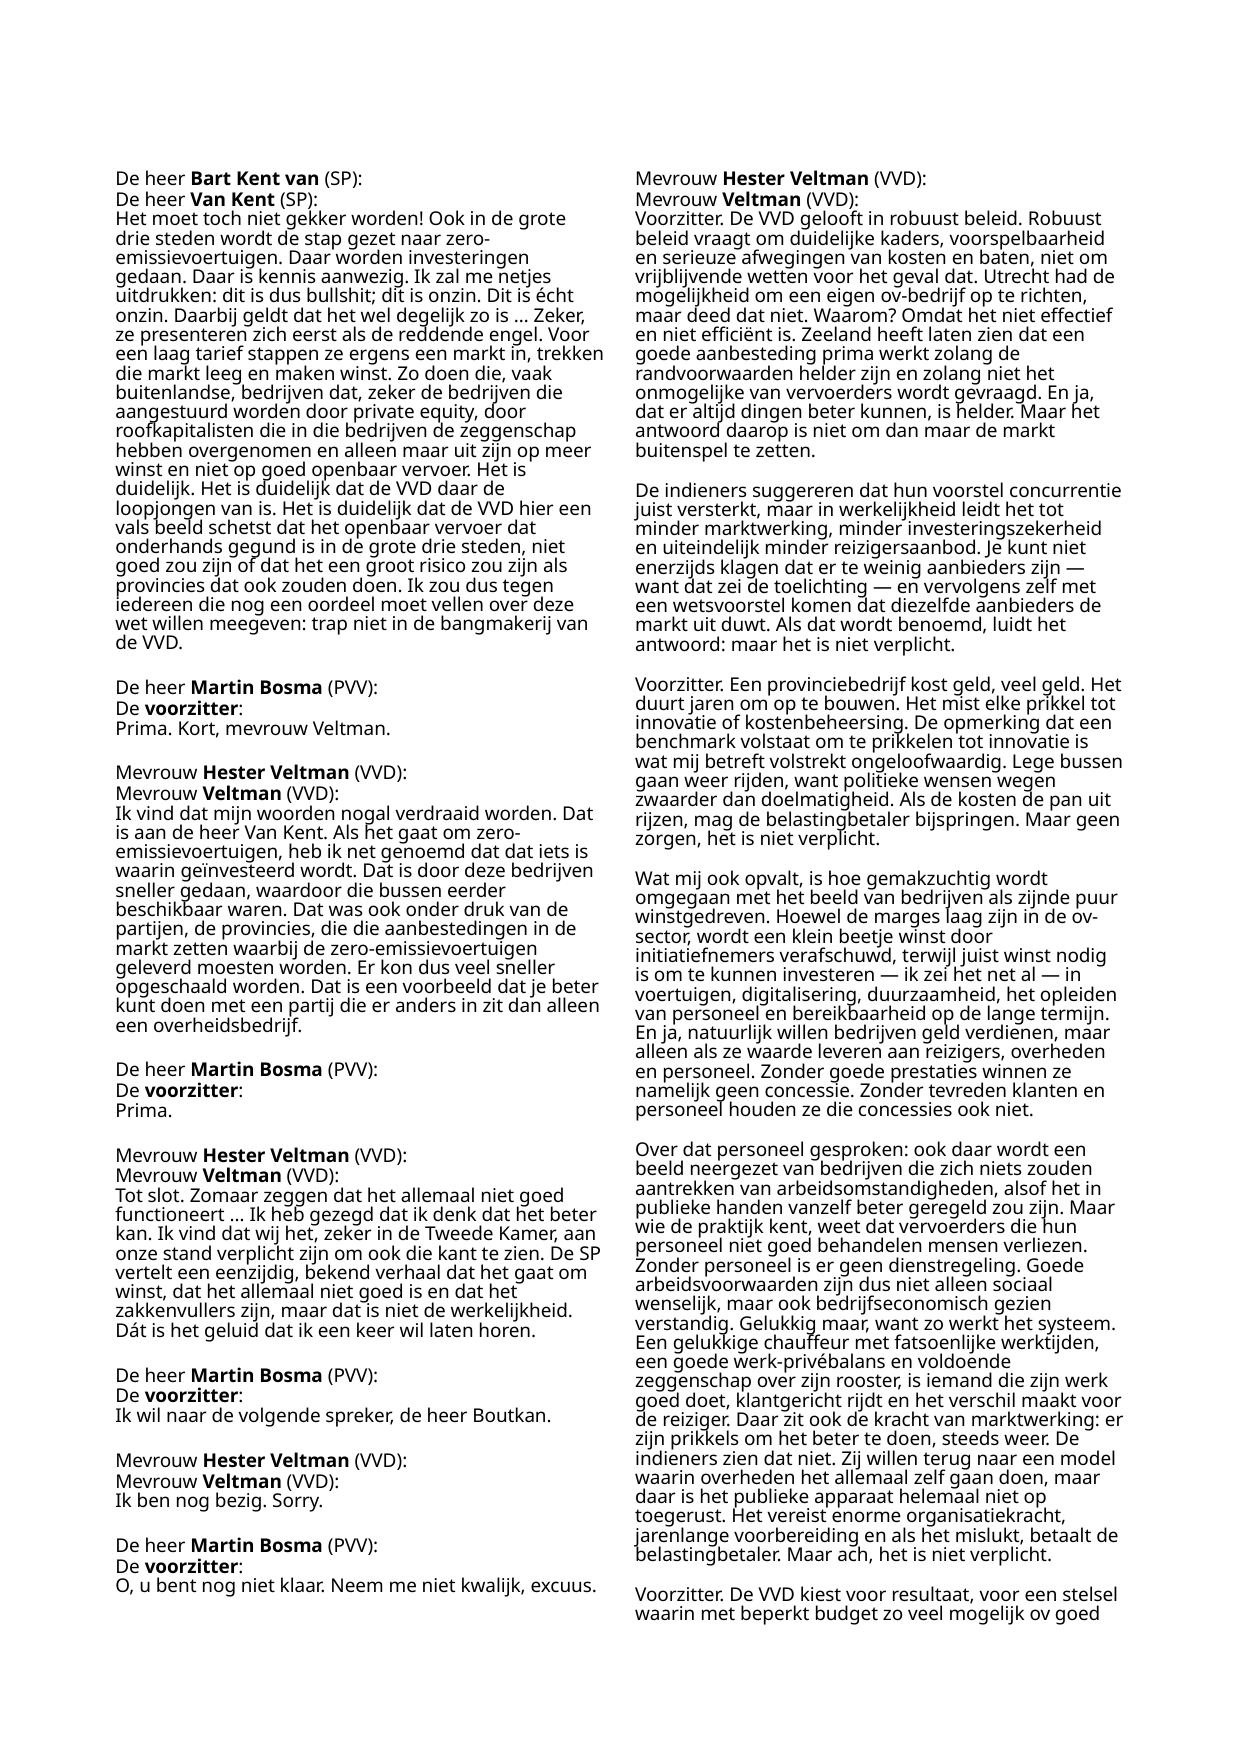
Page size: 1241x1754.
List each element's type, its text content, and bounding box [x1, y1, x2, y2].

text Mevrouw Veltman (VVD): [115, 1473, 605, 1492]
text Mevrouw Veltman (VVD): [635, 191, 1125, 210]
text Wat mij ook opvalt, is hoe gemakzuchtig wordt omgegaan met het beeld van bedrijven als zijnde puur winstgedreven. Hoewel de marges laag zijn in de ov-sector, wordt een klein beetje winst door initiatiefnemers verafschuwd, terwijl juist winst nodig is om te kunnen investeren — ik zei het net al — in voertuigen, digitalisering, duurzaamheid, het opleiden van personeel en bereikbaarheid op de lange termijn. En ja, natuurlijk willen bedrijven geld verdienen, maar alleen als ze waarde leveren aan reizigers, overheden en personeel. Zonder goede prestaties winnen ze namelijk geen concessie. Zonder tevreden klanten en personeel houden ze die concessies ook niet. [635, 870, 1125, 1120]
text Mevrouw Veltman (VVD): [115, 1167, 605, 1187]
text Voorzitter. De VVD gelooft in robuust beleid. Robuust beleid vraagt om duidelijke kaders, voorspelbaarheid en serieuze afwegingen van kosten en baten, niet om vrijblijvende wetten voor het geval dat. Utrecht had de mogelijkheid om een eigen ov-bedrijf op te richten, maar deed dat niet. Waarom? Omdat het niet effectief en niet efficiënt is. Zeeland heeft laten zien dat een goede aanbesteding prima werkt zolang de randvoorwaarden helder zijn en zolang niet het onmogelijke van vervoerders wordt gevraagd. En ja, dat er altijd dingen beter kunnen, is helder. Maar het antwoord daarop is niet om dan maar de markt buitenspel te zetten. [635, 210, 1125, 461]
text Mevrouw Hester Veltman (VVD): [635, 165, 1125, 191]
text De voorzitter: [115, 1082, 605, 1102]
text Mevrouw Veltman (VVD): [115, 785, 605, 804]
text Mevrouw Hester Veltman (VVD): [115, 759, 605, 785]
text Ik wil naar de volgende spreker, de heer Boutkan. [115, 1407, 605, 1426]
text De heer Van Kent (SP): [115, 191, 605, 210]
text Ik ben nog bezig. Sorry. [115, 1492, 605, 1511]
text De heer Martin Bosma (PVV): [115, 674, 605, 700]
text Het moet toch niet gekker worden! Ook in de grote drie steden wordt de stap gezet naar zero-emissievoertuigen. Daar worden investeringen gedaan. Daar is kennis aanwezig. Ik zal me netjes uitdrukken: dit is dus bullshit; dit is onzin. Dit is écht onzin. Daarbij geldt dat het wel degelijk zo is … Zeker, ze presenteren zich eerst als de reddende engel. Voor een laag tarief stappen ze ergens een markt in, trekken die markt leeg en maken winst. Zo doen die, vaak buitenlandse, bedrijven dat, zeker de bedrijven die aangestuurd worden door private equity, door roofkapitalisten die in die bedrijven de zeggenschap hebben overgenomen en alleen maar uit zijn op meer winst en niet op goed openbaar vervoer. Het is duidelijk. Het is duidelijk dat de VVD daar de loopjongen van is. Het is duidelijk dat de VVD hier een vals beeld schetst dat het openbaar vervoer dat onderhands gegund is in de grote drie steden, niet goed zou zijn of dat het een groot risico zou zijn als provincies dat ook zouden doen. Ik zou dus tegen iedereen die nog een oordeel moet vellen over deze wet willen meegeven: trap niet in de bangmakerij van de VVD. [115, 210, 605, 654]
text Voorzitter. Een provinciebedrijf kost geld, veel geld. Het duurt jaren om op te bouwen. Het mist elke prikkel tot innovatie of kostenbeheersing. De opmerking dat een benchmark volstaat om te prikkelen tot innovatie is wat mij betreft volstrekt ongeloofwaardig. Lege bussen gaan weer rijden, want politieke wensen wegen zwaarder dan doelmatigheid. Als de kosten de pan uit rijzen, mag de belastingbetaler bijspringen. Maar geen zorgen, het is niet verplicht. [635, 676, 1125, 849]
text De heer Martin Bosma (PVV): [115, 1057, 605, 1082]
text De heer Martin Bosma (PVV): [115, 1532, 605, 1558]
text Tot slot. Zomaar zeggen dat het allemaal niet goed functioneert … Ik heb gezegd dat ik denk dat het beter kan. Ik vind dat wij het, zeker in de Tweede Kamer, aan onze stand verplicht zijn om ook die kant te zien. De SP vertelt een eenzijdig, bekend verhaal dat het gaat om winst, dat het allemaal niet goed is en dat het zakkenvullers zijn, maar dat is niet de werkelijkheid. Dát is het geluid dat ik een keer wil laten horen. [115, 1187, 605, 1341]
text De voorzitter: [115, 700, 605, 719]
text Mevrouw Hester Veltman (VVD): [115, 1142, 605, 1167]
text Voorzitter. De VVD kiest voor resultaat, voor een stelsel waarin met beperkt budget zo veel mogelijk ov goed [635, 1586, 1125, 1624]
text Mevrouw Hester Veltman (VVD): [115, 1447, 605, 1473]
text De heer Martin Bosma (PVV): [115, 1362, 605, 1387]
text Prima. [115, 1102, 605, 1121]
text De voorzitter: [115, 1387, 605, 1407]
text O, u bent nog niet klaar. Neem me niet kwalijk, excuus. [115, 1577, 605, 1596]
text Over dat personeel gesproken: ook daar wordt een beeld neergezet van bedrijven die zich niets zouden aantrekken van arbeidsomstandigheden, alsof het in publieke handen vanzelf beter geregeld zou zijn. Maar wie de praktijk kent, weet dat vervoerders die hun personeel niet goed behandelen mensen verliezen. Zonder personeel is er geen dienstregeling. Goede arbeidsvoorwaarden zijn dus niet alleen sociaal wenselijk, maar ook bedrijfseconomisch gezien verstandig. Gelukkig maar, want zo werkt het systeem. Een gelukkige chauffeur met fatsoenlijke werktijden, een goede werk-privébalans en voldoende zeggenschap over zijn rooster, is iemand die zijn werk goed doet, klantgericht rijdt en het verschil maakt voor de reiziger. Daar zit ook de kracht van marktwerking: er zijn prikkels om het beter te doen, steeds weer. De indieners zien dat niet. Zij willen terug naar een model waarin overheden het allemaal zelf gaan doen, maar daar is het publieke apparaat helemaal niet op toegerust. Het vereist enorme organisatiekracht, jarenlange voorbereiding en als het mislukt, betaalt de belastingbetaler. Maar ach, het is niet verplicht. [635, 1141, 1125, 1565]
text Ik vind dat mijn woorden nogal verdraaid worden. Dat is aan de heer Van Kent. Als het gaat om zero-emissievoertuigen, heb ik net genoemd dat dat iets is waarin geïnvesteerd wordt. Dat is door deze bedrijven sneller gedaan, waardoor die bussen eerder beschikbaar waren. Dat was ook onder druk van de partijen, de provincies, die die aanbestedingen in de markt zetten waarbij de zero-emissievoertuigen geleverd moesten worden. Er kon dus veel sneller opgeschaald worden. Dat is een voorbeeld dat je beter kunt doen met een partij die er anders in zit dan alleen een overheidsbedrijf. [115, 804, 605, 1036]
text Prima. Kort, mevrouw Veltman. [115, 719, 605, 739]
text De voorzitter: [115, 1558, 605, 1577]
text De indieners suggereren dat hun voorstel concurrentie juist versterkt, maar in werkelijkheid leidt het tot minder marktwerking, minder investeringszekerheid en uiteindelijk minder reizigersaanbod. Je kunt niet enerzijds klagen dat er te weinig aanbieders zijn — want dat zei de toelichting — en vervolgens zelf met een wetsvoorstel komen dat diezelfde aanbieders de markt uit duwt. Als dat wordt benoemd, luidt het antwoord: maar het is niet verplicht. [635, 482, 1125, 655]
text De heer Bart Kent van (SP): [115, 165, 605, 191]
